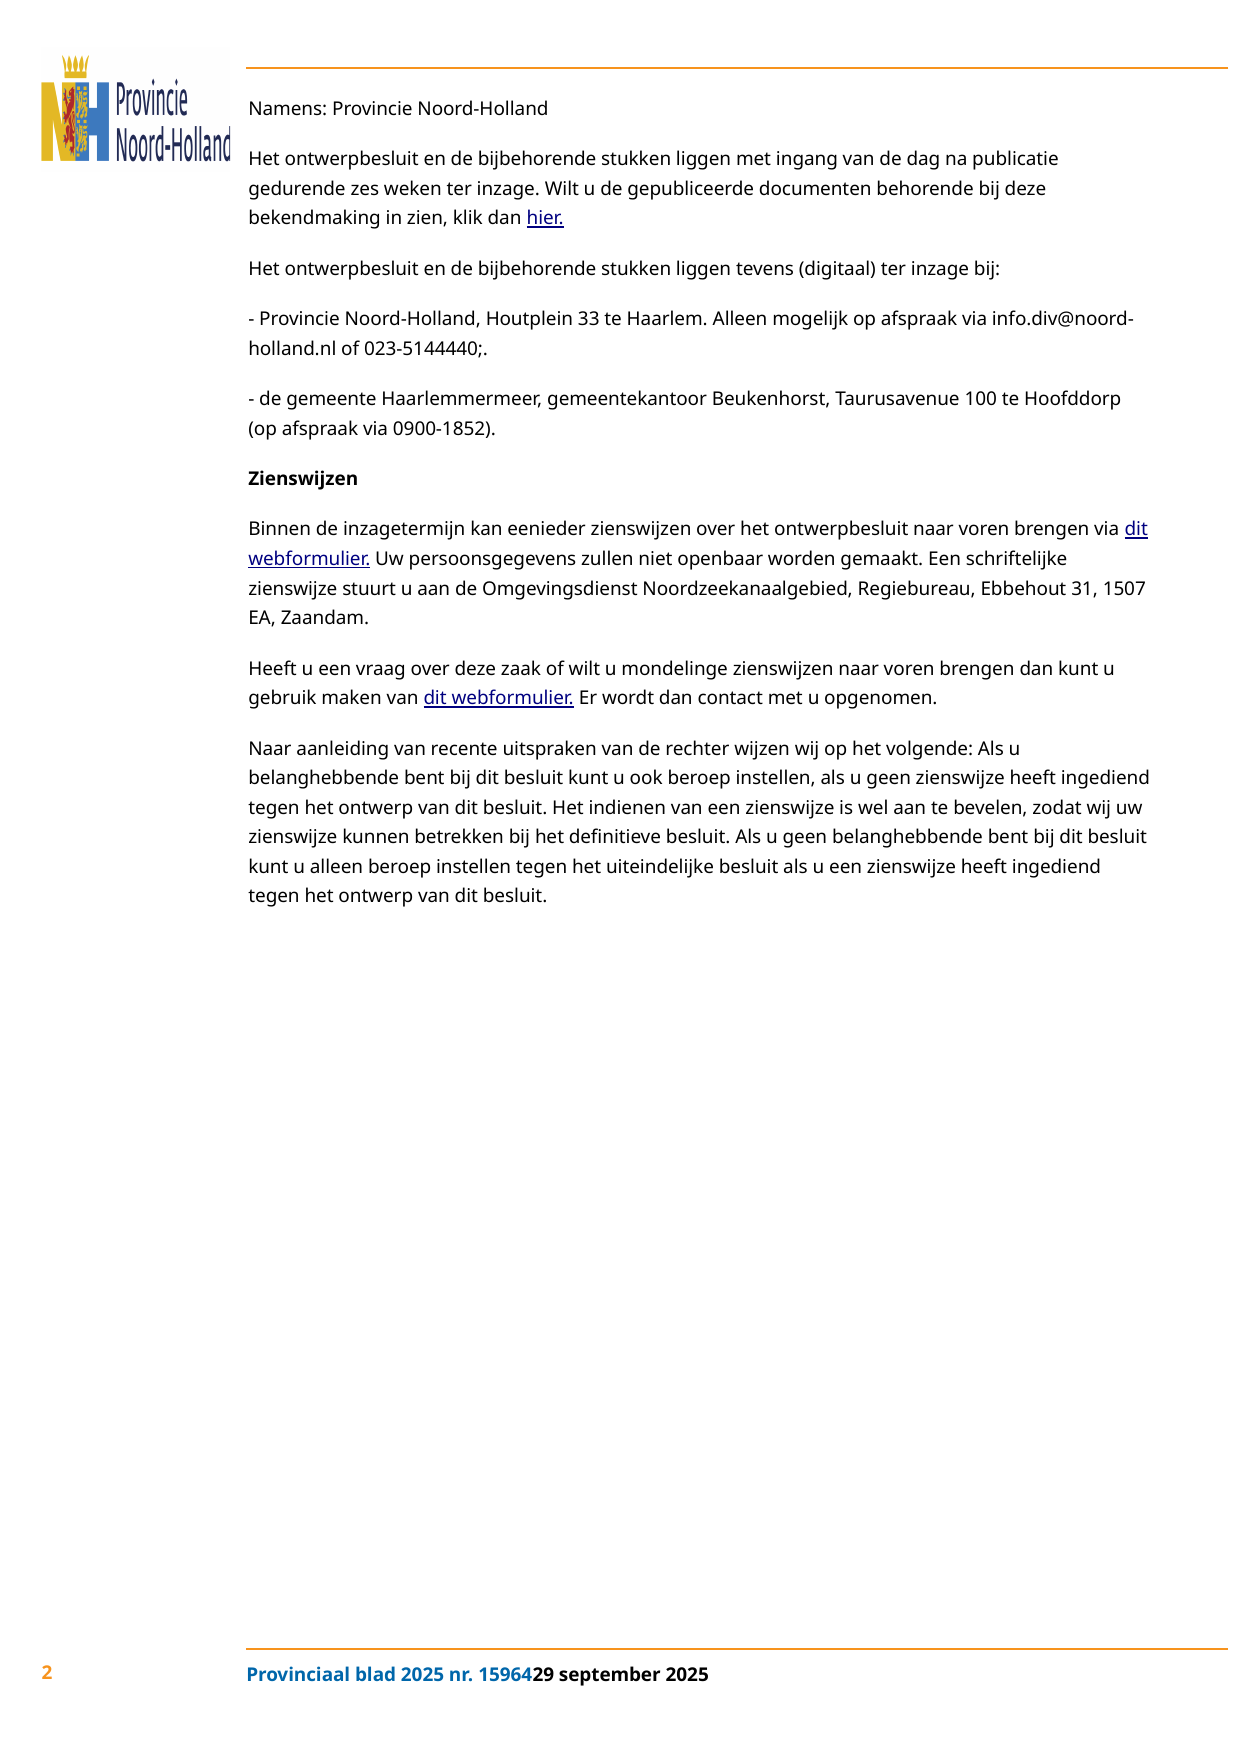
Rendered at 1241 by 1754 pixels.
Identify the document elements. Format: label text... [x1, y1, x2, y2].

text Naar aanleiding van recente uitspraken van de rechter wijzen wij op het volgende: Als u belanghebbende bent bij dit besluit kunt u ook beroep instellen, als u geen zienswijze heeft ingediend tegen het ontwerp van dit besluit. Het indienen van een zienswijze is wel aan te bevelen, zodat wij uw zienswijze kunnen betrekken bij het definitieve besluit. Als u geen belanghebbende bent bij dit besluit kunt u alleen beroep instellen tegen het uiteindelijke besluit als u een zienswijze heeft ingediend tegen het ontwerp van dit besluit. [248, 735, 1152, 908]
text Heeft u een vraag over deze zaak of wilt u mondelinge zienswijzen naar voren brengen dan kunt u gebruik maken van dit webformulier. Er wordt dan contact met u opgenomen. [248, 655, 1152, 710]
picture [41, 47, 231, 172]
text Zienswijzen [248, 465, 1152, 491]
text Het ontwerpbesluit en de bijbehorende stukken liggen met ingang van de dag na publicatie gedurende zes weken ter inzage. Wilt u de gepubliceerde documenten behorende bij deze bekendmaking in zien, klik dan hier. [248, 145, 1152, 230]
text Namens: Provincie Noord-Holland [248, 95, 1152, 121]
text Het ontwerpbesluit en de bijbehorende stukken liggen tevens (digitaal) ter inzage bij: [248, 255, 1152, 281]
text - Provincie Noord-Holland, Houtplein 33 te Haarlem. Alleen mogelijk op afspraak via info.div@noord-holland.nl of 023-5144440;. [248, 305, 1152, 361]
text - de gemeente Haarlemmermeer, gemeentekantoor Beukenhorst, Taurusavenue 100 te Hoofddorp (op afspraak via 0900-1852). [248, 385, 1152, 441]
text Binnen de inzagetermijn kan eenieder zienswijzen over het ontwerpbesluit naar voren brengen via dit webformulier. Uw persoonsgegevens zullen niet openbaar worden gemaakt. Een schriftelijke zienswijze stuurt u aan de Omgevingsdienst Noordzeekanaalgebied, Regiebureau, Ebbehout 31, 1507 EA, Zaandam. [248, 516, 1152, 630]
